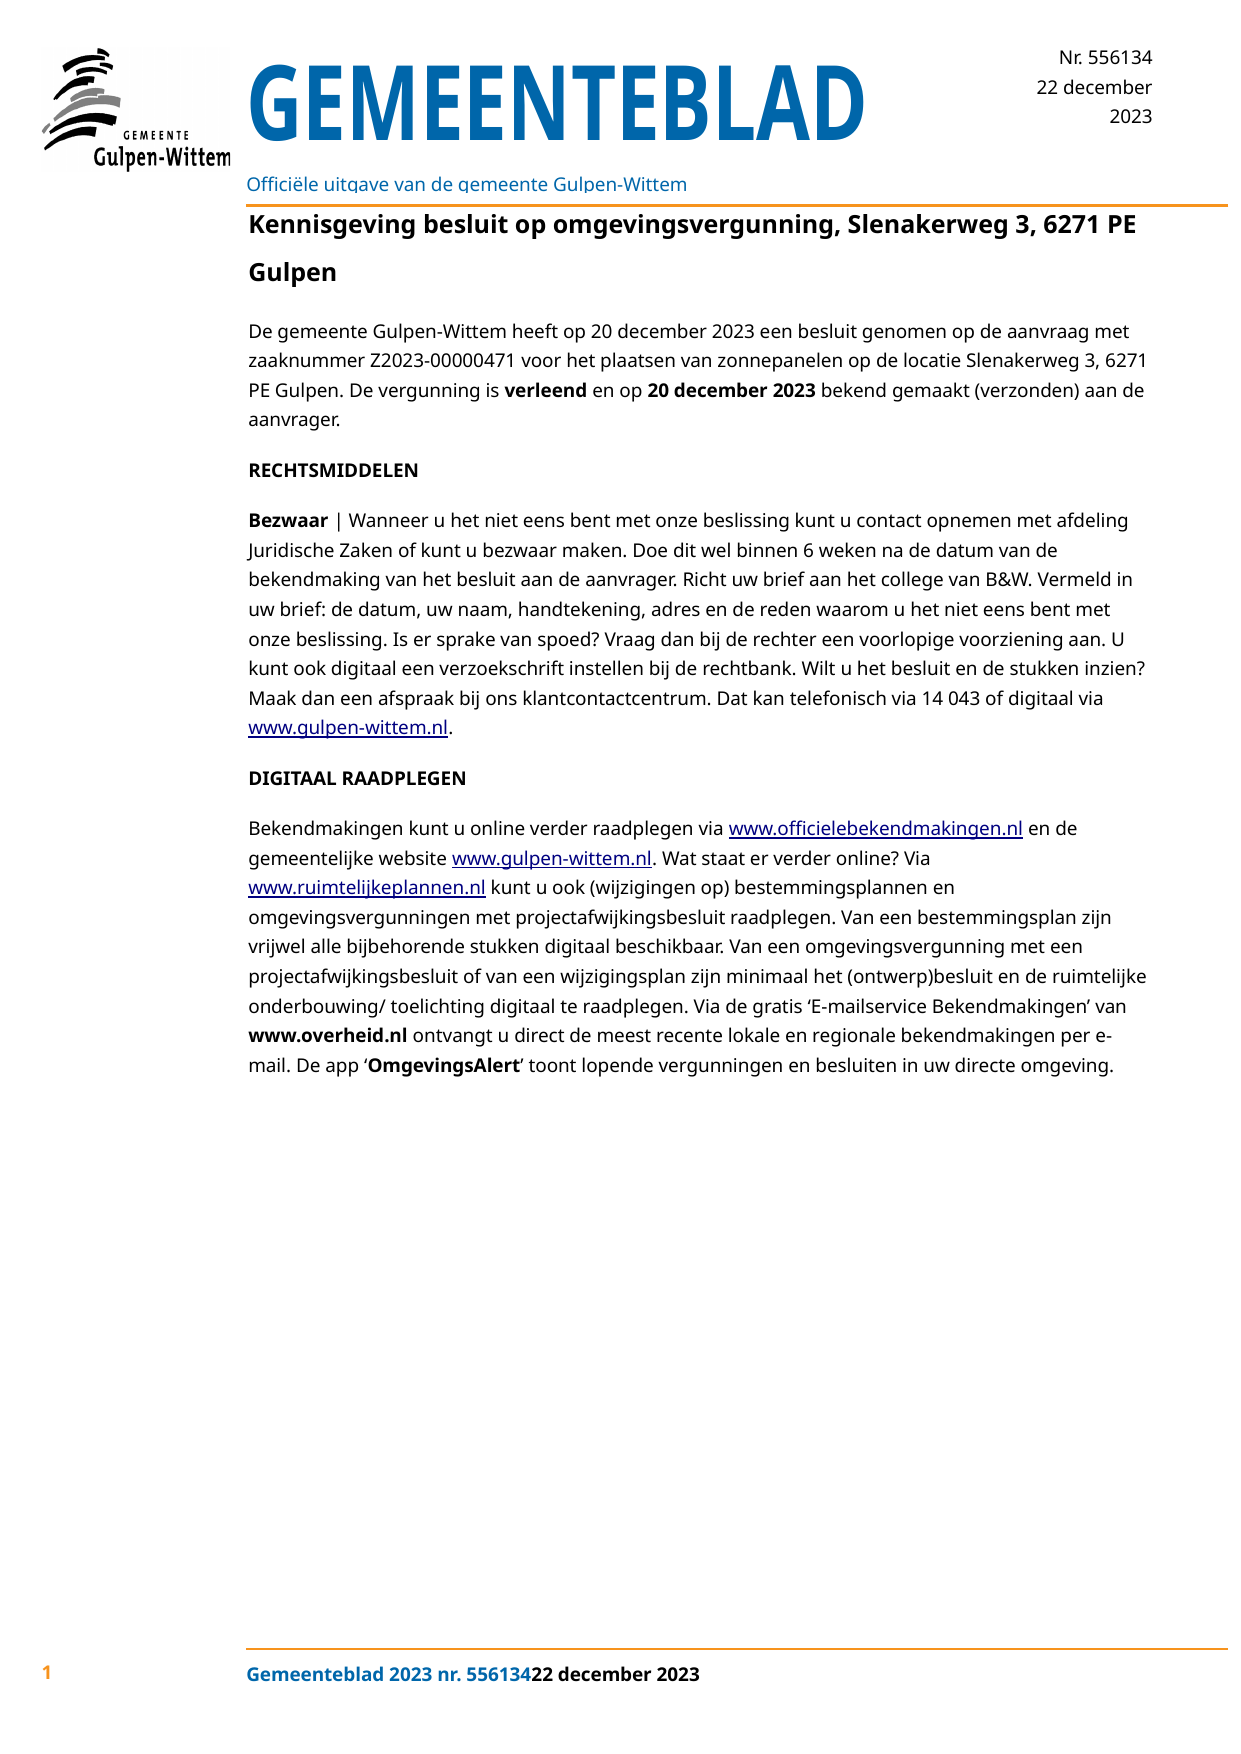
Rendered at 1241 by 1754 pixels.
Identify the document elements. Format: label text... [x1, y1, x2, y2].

text De gemeente Gulpen-Wittem heeft op 20 december 2023 een besluit genomen op de aanvraag met zaaknummer Z2023-00000471 voor het plaatsen van zonnepanelen op de locatie Slenakerweg 3, 6271 PE Gulpen. De vergunning is verleend en op 20 december 2023 bekend gemaakt (verzonden) aan de aanvrager. [248, 318, 1152, 432]
text Bezwaar | Wanneer u het niet eens bent met onze beslissing kunt u contact opnemen met afdeling Juridische Zaken of kunt u bezwaar maken. Doe dit wel binnen 6 weken na de datum van de bekendmaking van het besluit aan de aanvrager. Richt uw brief aan het college van B&W. Vermeld in uw brief: de datum, uw naam, handtekening, adres en de reden waarom u het niet eens bent met onze beslissing. Is er sprake van spoed? Vraag dan bij de rechter een voorlopige voorziening aan. U kunt ook digitaal een verzoekschrift instellen bij de rechtbank. Wilt u het besluit en de stukken inzien? Maak dan een afspraak bij ons klantcontactcentrum. Dat kan telefonisch via 14 043 of digitaal via www.gulpen-wittem.nl. [248, 507, 1152, 740]
text RECHTSMIDDELEN [248, 457, 1152, 483]
picture [41, 47, 231, 172]
text Kennisgeving besluit op omgevingsvergunning, Slenakerweg 3, 6271 PE Gulpen [248, 207, 1152, 288]
text DIGITAAL RAADPLEGEN [248, 765, 1152, 791]
text Bekendmakingen kunt u online verder raadplegen via www.officielebekendmakingen.nl en de gemeentelijke website www.gulpen-wittem.nl. Wat staat er verder online? Via www.ruimtelijkeplannen.nl kunt u ook (wijzigingen op) bestemmingsplannen en omgevingsvergunningen met projectafwijkingsbesluit raadplegen. Van een bestemmingsplan zijn vrijwel alle bijbehorende stukken digitaal beschikbaar. Van een omgevingsvergunning met een projectafwijkingsbesluit of van een wijzigingsplan zijn minimaal het (ontwerp)besluit en de ruimtelijke onderbouwing/ toelichting digitaal te raadplegen. Via de gratis ‘E-mailservice Bekendmakingen’ van www.overheid.nl ontvangt u direct de meest recente lokale en regionale bekendmakingen per e-mail. De app ‘OmgevingsAlert’ toont lopende vergunningen en besluiten in uw directe omgeving. [248, 815, 1152, 1078]
